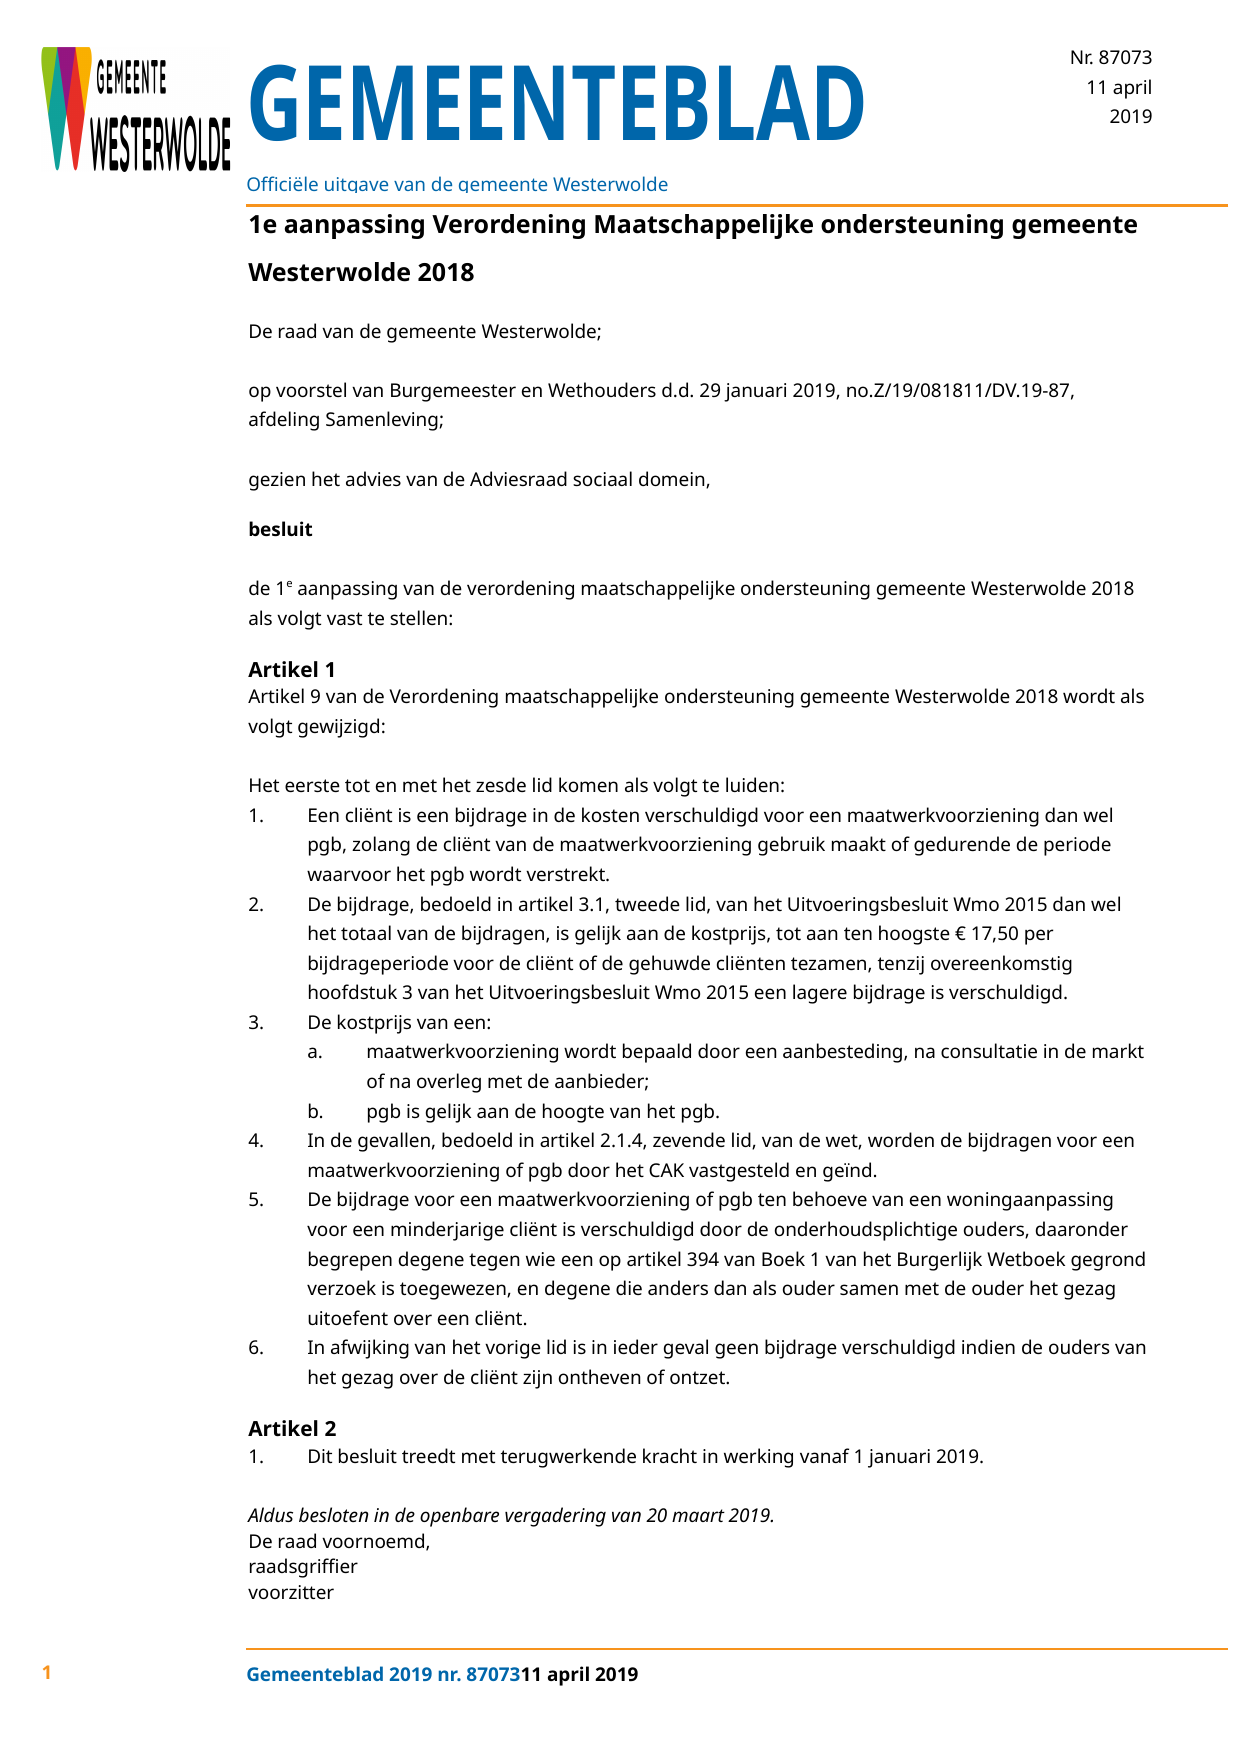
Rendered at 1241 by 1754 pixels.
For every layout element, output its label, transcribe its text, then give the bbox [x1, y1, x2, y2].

text De raad van de gemeente Westerwolde; [248, 318, 1152, 344]
list Dit besluit treedt met terugwerkende kracht in werking vanaf 1 januari 2019. [248, 1443, 1152, 1469]
text de 1e aanpassing van de verordening maatschappelijke ondersteuning gemeente Westerwolde 2018 als volgt vast te stellen: [248, 575, 1152, 631]
list De bijdrage, bedoeld in artikel 3.1, tweede lid, van het Uitvoeringsbesluit Wmo 2015 dan wel het totaal van de bijdragen, is gelijk aan de kostprijs, tot aan ten hoogste € 17,50 per bijdrageperiode voor de cliënt of de gehuwde cliënten tezamen, tenzij overeenkomstig hoofdstuk 3 van het Uitvoeringsbesluit Wmo 2015 een lagere bijdrage is verschuldigd. [248, 891, 1152, 1005]
list De bijdrage voor een maatwerkvoorziening of pgb ten behoeve van een woningaanpassing voor een minderjarige cliënt is verschuldigd door de onderhoudsplichtige ouders, daaronder begrepen degene tegen wie een op artikel 394 van Boek 1 van het Burgerlijk Wetboek gegrond verzoek is toegewezen, en degene die anders dan als ouder samen met de ouder het gezag uitoefent over een cliënt. [248, 1187, 1152, 1331]
text Het eerste tot en met het zesde lid komen als volgt te luiden: [248, 772, 1152, 798]
text Artikel 1 [248, 655, 1152, 684]
text Artikel 2 [248, 1414, 1152, 1443]
list maatwerkvoorziening wordt bepaald door een aanbesteding, na consultatie in de markt of na overleg met de aanbieder; [307, 1039, 1152, 1094]
text voorzitter [248, 1579, 1152, 1605]
text op voorstel van Burgemeester en Wethouders d.d. 29 januari 2019, no.Z/19/081811/DV.19-87, afdeling Samenleving; [248, 377, 1152, 432]
text raadsgriffier [248, 1554, 1152, 1579]
text Artikel 9 van de Verordening maatschappelijke ondersteuning gemeente Westerwolde 2018 wordt als volgt gewijzigd: [248, 684, 1152, 739]
text De raad voornoemd, [248, 1528, 1152, 1554]
list In de gevallen, bedoeld in artikel 2.1.4, zevende lid, van de wet, worden de bijdragen voor een maatwerkvoorziening of pgb door het CAK vastgesteld en geïnd. [248, 1127, 1152, 1183]
text besluit [248, 516, 1152, 542]
text 1e aanpassing Verordening Maatschappelijke ondersteuning gemeente Westerwolde 2018 [248, 207, 1152, 288]
text gezien het advies van de Adviesraad sociaal domein, [248, 466, 1152, 492]
text Aldus besloten in de openbare vergadering van 20 maart 2019. [248, 1502, 1152, 1528]
picture [41, 47, 231, 172]
list De kostprijs van een: [248, 1009, 1152, 1035]
list pgb is gelijk aan de hoogte van het pgb. [307, 1098, 1152, 1124]
list Een cliënt is een bijdrage in de kosten verschuldigd voor een maatwerkvoorziening dan wel pgb, zolang de cliënt van de maatwerkvoorziening gebruik maakt of gedurende de periode waarvoor het pgb wordt verstrekt. [248, 802, 1152, 887]
list In afwijking van het vorige lid is in ieder geval geen bijdrage verschuldigd indien de ouders van het gezag over de cliënt zijn ontheven of ontzet. [248, 1334, 1152, 1390]
